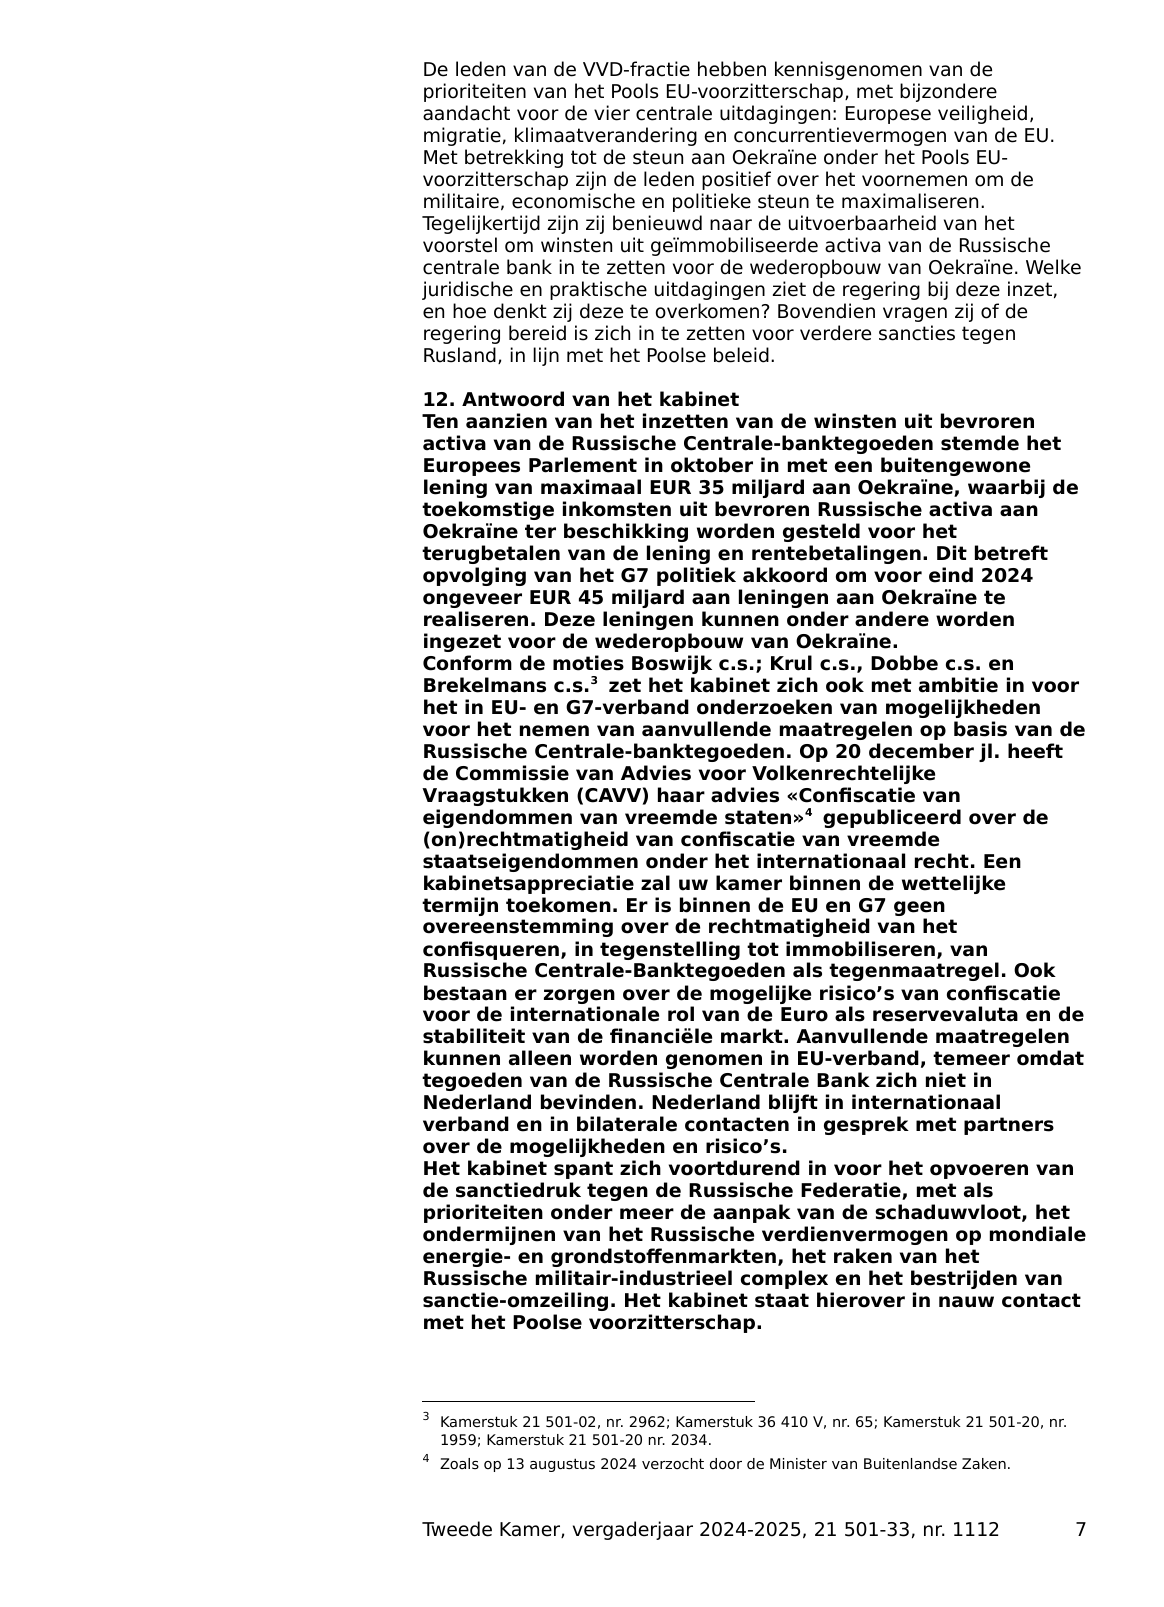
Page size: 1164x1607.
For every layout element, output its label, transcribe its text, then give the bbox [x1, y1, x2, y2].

text Het kabinet spant zich voortdurend in voor het opvoeren van de sanctiedruk tegen de Russische Federatie, met als prioriteiten onder meer de aanpak van de schaduwvloot, het ondermijnen van het Russische verdienvermogen op mondiale energie- en grondstoffenmarkten, het raken van het Russische militair-industrieel complex en het bestrijden van sanctie-omzeiling. Het kabinet staat hierover in nauw contact met het Poolse voorzitterschap. [422, 1158, 1087, 1334]
text 12. Antwoord van het kabinet [422, 389, 1087, 411]
text De leden van de VVD-fractie hebben kennisgenomen van de prioriteiten van het Pools EU-voorzitterschap, met bijzondere aandacht voor de vier centrale uitdagingen: Europese veiligheid, migratie, klimaatverandering en concurrentievermogen van de EU. Met betrekking tot de steun aan Oekraïne onder het Pools EU-voorzitterschap zijn de leden positief over het voornemen om de militaire, economische en politieke steun te maximaliseren. Tegelijkertijd zijn zij benieuwd naar de uitvoerbaarheid van het voorstel om winsten uit geïmmobiliseerde activa van de Russische centrale bank in te zetten voor de wederopbouw van Oekraïne. Welke juridische en praktische uitdagingen ziet de regering bij deze inzet, en hoe denkt zij deze te overkomen? Bovendien vragen zij of de regering bereid is zich in te zetten voor verdere sancties tegen Rusland, in lijn met het Poolse beleid. [422, 59, 1087, 367]
text Conform de moties Boswijk c.s.; Krul c.s., Dobbe c.s. en Brekelmans c.s. zet het kabinet zich ook met ambitie in voor het in EU- en G7-verband onderzoeken van mogelijkheden voor het nemen van aanvullende maatregelen op basis van de Russische Centrale-banktegoeden. Op 20 december jl. heeft de Commissie van Advies voor Volkenrechtelijke Vraagstukken (CAVV) haar advies «Confiscatie van eigendommen van vreemde staten» gepubliceerd over de (on)rechtmatigheid van confiscatie van vreemde staatseigendommen onder het internationaal recht. Een kabinetsappreciatie zal uw kamer binnen de wettelijke termijn toekomen. Er is binnen de EU en G7 geen overeenstemming over de rechtmatigheid van het confisqueren, in tegenstelling tot immobiliseren, van Russische Centrale-Banktegoeden als tegenmaatregel. Ook bestaan er zorgen over de mogelijke risico’s van confiscatie voor de internationale rol van de Euro als reservevaluta en de stabiliteit van de financiële markt. Aanvullende maatregelen kunnen alleen worden genomen in EU-verband, temeer omdat tegoeden van de Russische Centrale Bank zich niet in Nederland bevinden. Nederland blijft in internationaal verband en in bilaterale contacten in gesprek met partners over de mogelijkheden en risico’s. [422, 653, 1087, 1158]
text Zoals op 13 augustus 2024 verzocht door de Minister van Buitenlandse Zaken. [422, 1452, 1087, 1474]
text Ten aanzien van het inzetten van de winsten uit bevroren activa van de Russische Centrale-banktegoeden stemde het Europees Parlement in oktober in met een buitengewone lening van maximaal EUR 35 miljard aan Oekraïne, waarbij de toekomstige inkomsten uit bevroren Russische activa aan Oekraïne ter beschikking worden gesteld voor het terugbetalen van de lening en rentebetalingen. Dit betreft opvolging van het G7 politiek akkoord om voor eind 2024 ongeveer EUR 45 miljard aan leningen aan Oekraïne te realiseren. Deze leningen kunnen onder andere worden ingezet voor de wederopbouw van Oekraïne. [422, 411, 1087, 653]
text Kamerstuk 21 501-02, nr. 2962; Kamerstuk 36 410 V, nr. 65; Kamerstuk 21 501-20, nr. 1959; Kamerstuk 21 501-20 nr. 2034. [422, 1410, 1087, 1449]
